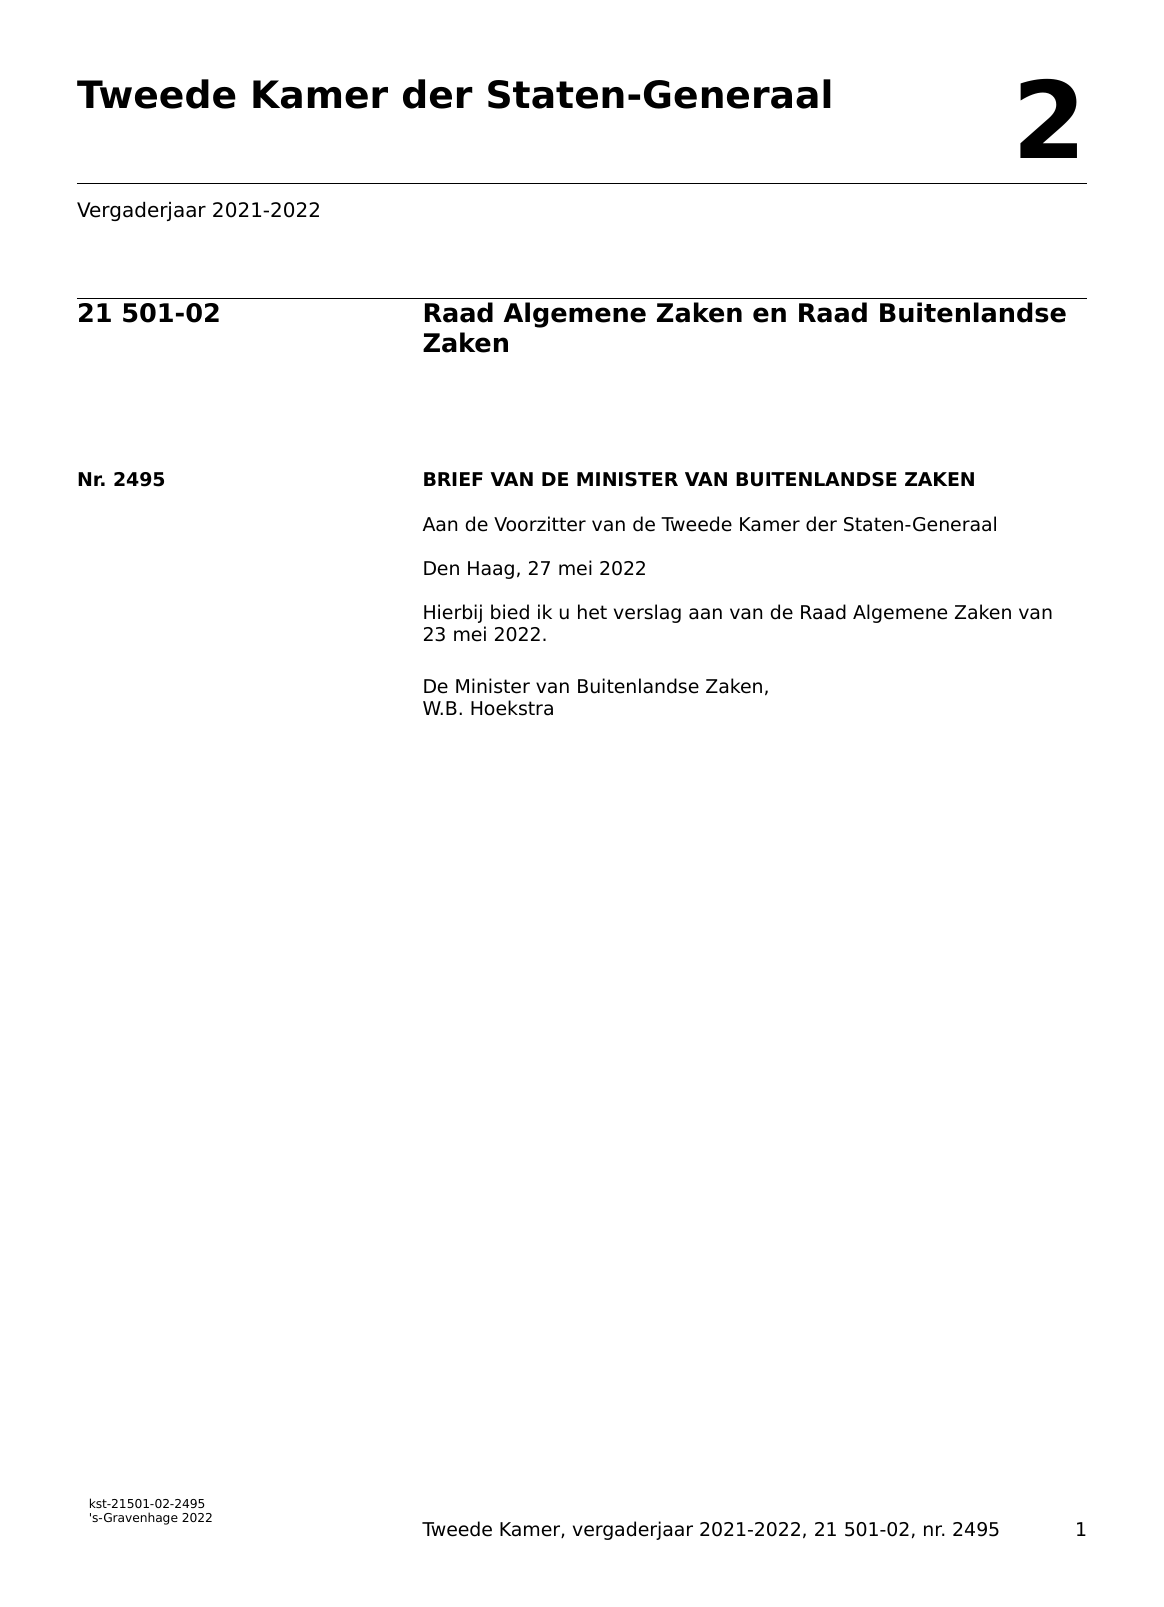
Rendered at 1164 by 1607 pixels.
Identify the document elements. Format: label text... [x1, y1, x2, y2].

table_header 2 [886, 59, 1087, 183]
subtitle Nr. 2495 BRIEF VAN DE MINISTER VAN BUITENLANDSE ZAKEN [77, 469, 1087, 491]
text Hierbij bied ik u het verslag aan van de Raad Algemene Zaken van 23 mei 2022. [422, 602, 1087, 646]
table_cell Vergaderjaar 2021-2022 [77, 184, 1087, 298]
subtitle 21 501-02 Raad Algemene Zaken en Raad Buitenlandse Zaken [77, 299, 1087, 358]
text kst-21501-02-2495 [88, 1497, 323, 1511]
text Aan de Voorzitter van de Tweede Kamer der Staten-Generaal [422, 513, 1087, 536]
text 's-Gravenhage 2022 [88, 1511, 323, 1525]
table_header Tweede Kamer der Staten-Generaal [77, 59, 886, 183]
text De Minister van Buitenlandse Zaken, W.B. Hoekstra [422, 676, 1087, 720]
text Den Haag, 27 mei 2022 [422, 558, 1087, 580]
